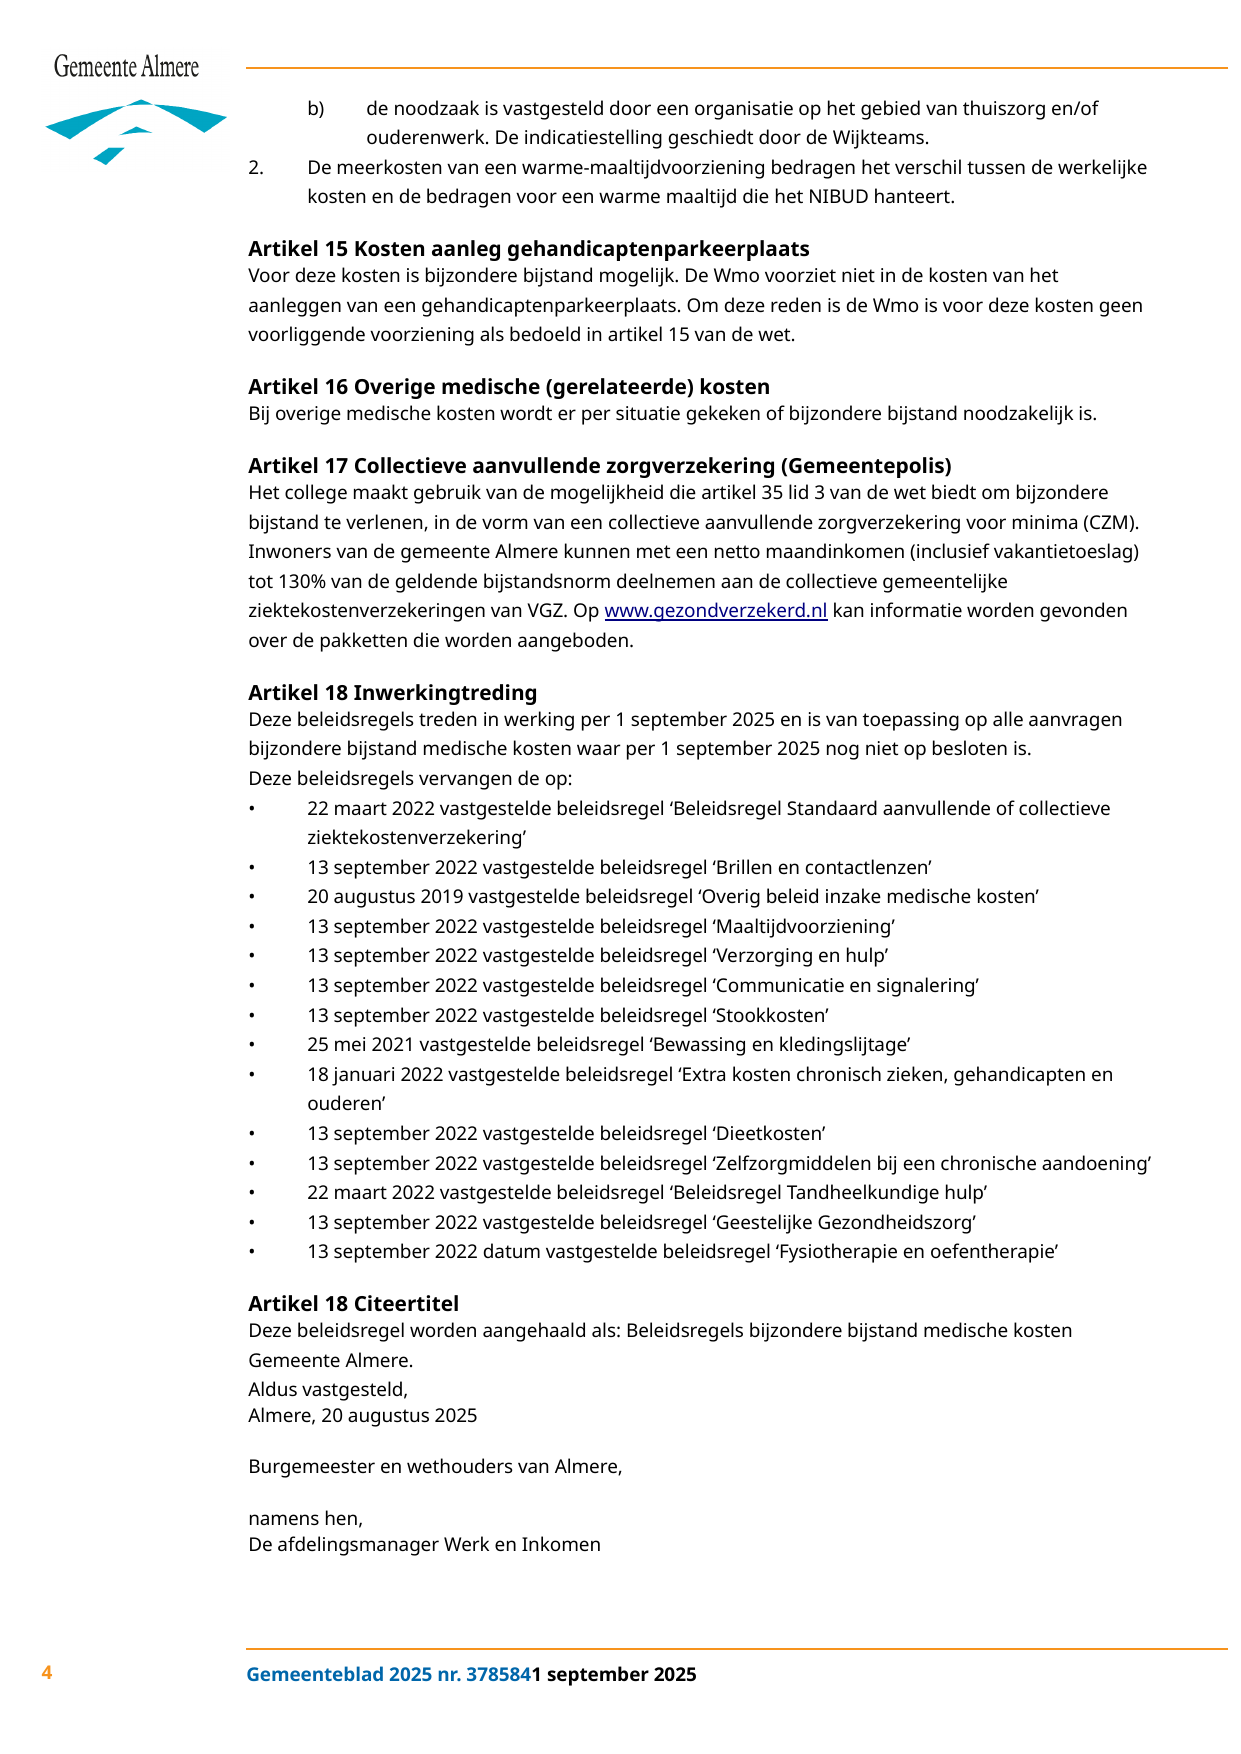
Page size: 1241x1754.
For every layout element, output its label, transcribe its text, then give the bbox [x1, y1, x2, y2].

list 22 maart 2022 vastgestelde beleidsregel ‘Beleidsregel Standaard aanvullende of collectieve ziektekostenverzekering’ [248, 795, 1152, 850]
text Almere, 20 augustus 2025 [248, 1402, 1152, 1428]
text namens hen, [248, 1505, 1152, 1531]
list 13 september 2022 datum vastgestelde beleidsregel ‘Fysiotherapie en oefentherapie’ [248, 1238, 1152, 1264]
list de noodzaak is vastgesteld door een organisatie op het gebied van thuiszorg en/of ouderenwerk. De indicatiestelling geschiedt door de Wijkteams. [307, 95, 1152, 150]
text Inwoners van de gemeente Almere kunnen met een netto maandinkomen (inclusief vakantietoeslag) tot 130% van de geldende bijstandsnorm deelnemen aan de collectieve gemeentelijke ziektekostenverzekeringen van VGZ. Op www.gezondverzekerd.nl kan informatie worden gevonden over de pakketten die worden aangeboden. [248, 538, 1152, 653]
list 13 september 2022 vastgestelde beleidsregel ‘Maaltijdvoorziening’ [248, 913, 1152, 939]
text Voor deze kosten is bijzondere bijstand mogelijk. De Wmo voorziet niet in de kosten van het aanleggen van een gehandicaptenparkeerplaats. Om deze reden is de Wmo is voor deze kosten geen voorliggende voorziening als bedoeld in artikel 15 van de wet. [248, 262, 1152, 347]
text Artikel 16 Overige medische (gerelateerde) kosten [248, 372, 1152, 400]
text Deze beleidsregels treden in werking per 1 september 2025 en is van toepassing op alle aanvragen bijzondere bijstand medische kosten waar per 1 september 2025 nog niet op besloten is. [248, 706, 1152, 761]
list De meerkosten van een warme-maaltijdvoorziening bedragen het verschil tussen de werkelijke kosten en de bedragen voor een warme maaltijd die het NIBUD hanteert. [248, 154, 1152, 209]
list 18 januari 2022 vastgestelde beleidsregel ‘Extra kosten chronisch zieken, gehandicapten en ouderen’ [248, 1061, 1152, 1116]
list 25 mei 2021 vastgestelde beleidsregel ‘Bewassing en kledingslijtage’ [248, 1031, 1152, 1057]
text Artikel 15 Kosten aanleg gehandicaptenparkeerplaats [248, 234, 1152, 262]
text De afdelingsmanager Werk en Inkomen [248, 1531, 1152, 1557]
list 20 augustus 2019 vastgestelde beleidsregel ‘Overig beleid inzake medische kosten’ [248, 883, 1152, 909]
list 13 september 2022 vastgestelde beleidsregel ‘Stookkosten’ [248, 1002, 1152, 1028]
list 22 maart 2022 vastgestelde beleidsregel ‘Beleidsregel Tandheelkundige hulp’ [248, 1179, 1152, 1205]
list 13 september 2022 vastgestelde beleidsregel ‘Geestelijke Gezondheidszorg’ [248, 1209, 1152, 1235]
text Deze beleidsregels vervangen de op: [248, 765, 1152, 791]
picture [41, 47, 231, 172]
text Bij overige medische kosten wordt er per situatie gekeken of bijzondere bijstand noodzakelijk is. [248, 400, 1152, 426]
list 13 september 2022 vastgestelde beleidsregel ‘Communicatie en signalering’ [248, 972, 1152, 998]
list 13 september 2022 vastgestelde beleidsregel ‘Dieetkosten’ [248, 1120, 1152, 1146]
list 13 september 2022 vastgestelde beleidsregel ‘Brillen en contactlenzen’ [248, 854, 1152, 880]
text Deze beleidsregel worden aangehaald als: Beleidsregels bijzondere bijstand medische kosten Gemeente Almere. [248, 1317, 1152, 1373]
list 13 september 2022 vastgestelde beleidsregel ‘Verzorging en hulp’ [248, 943, 1152, 968]
text Aldus vastgesteld, [248, 1377, 1152, 1402]
text Artikel 18 Inwerkingtreding [248, 678, 1152, 706]
text Artikel 17 Collectieve aanvullende zorgverzekering (Gemeentepolis) [248, 451, 1152, 479]
text Het college maakt gebruik van de mogelijkheid die artikel 35 lid 3 van de wet biedt om bijzondere bijstand te verlenen, in de vorm van een collectieve aanvullende zorgverzekering voor minima (CZM). [248, 479, 1152, 534]
list 13 september 2022 vastgestelde beleidsregel ‘Zelfzorgmiddelen bij een chronische aandoening’ [248, 1150, 1152, 1176]
text Burgemeester en wethouders van Almere, [248, 1454, 1152, 1479]
text Artikel 18 Citeertitel [248, 1289, 1152, 1317]
